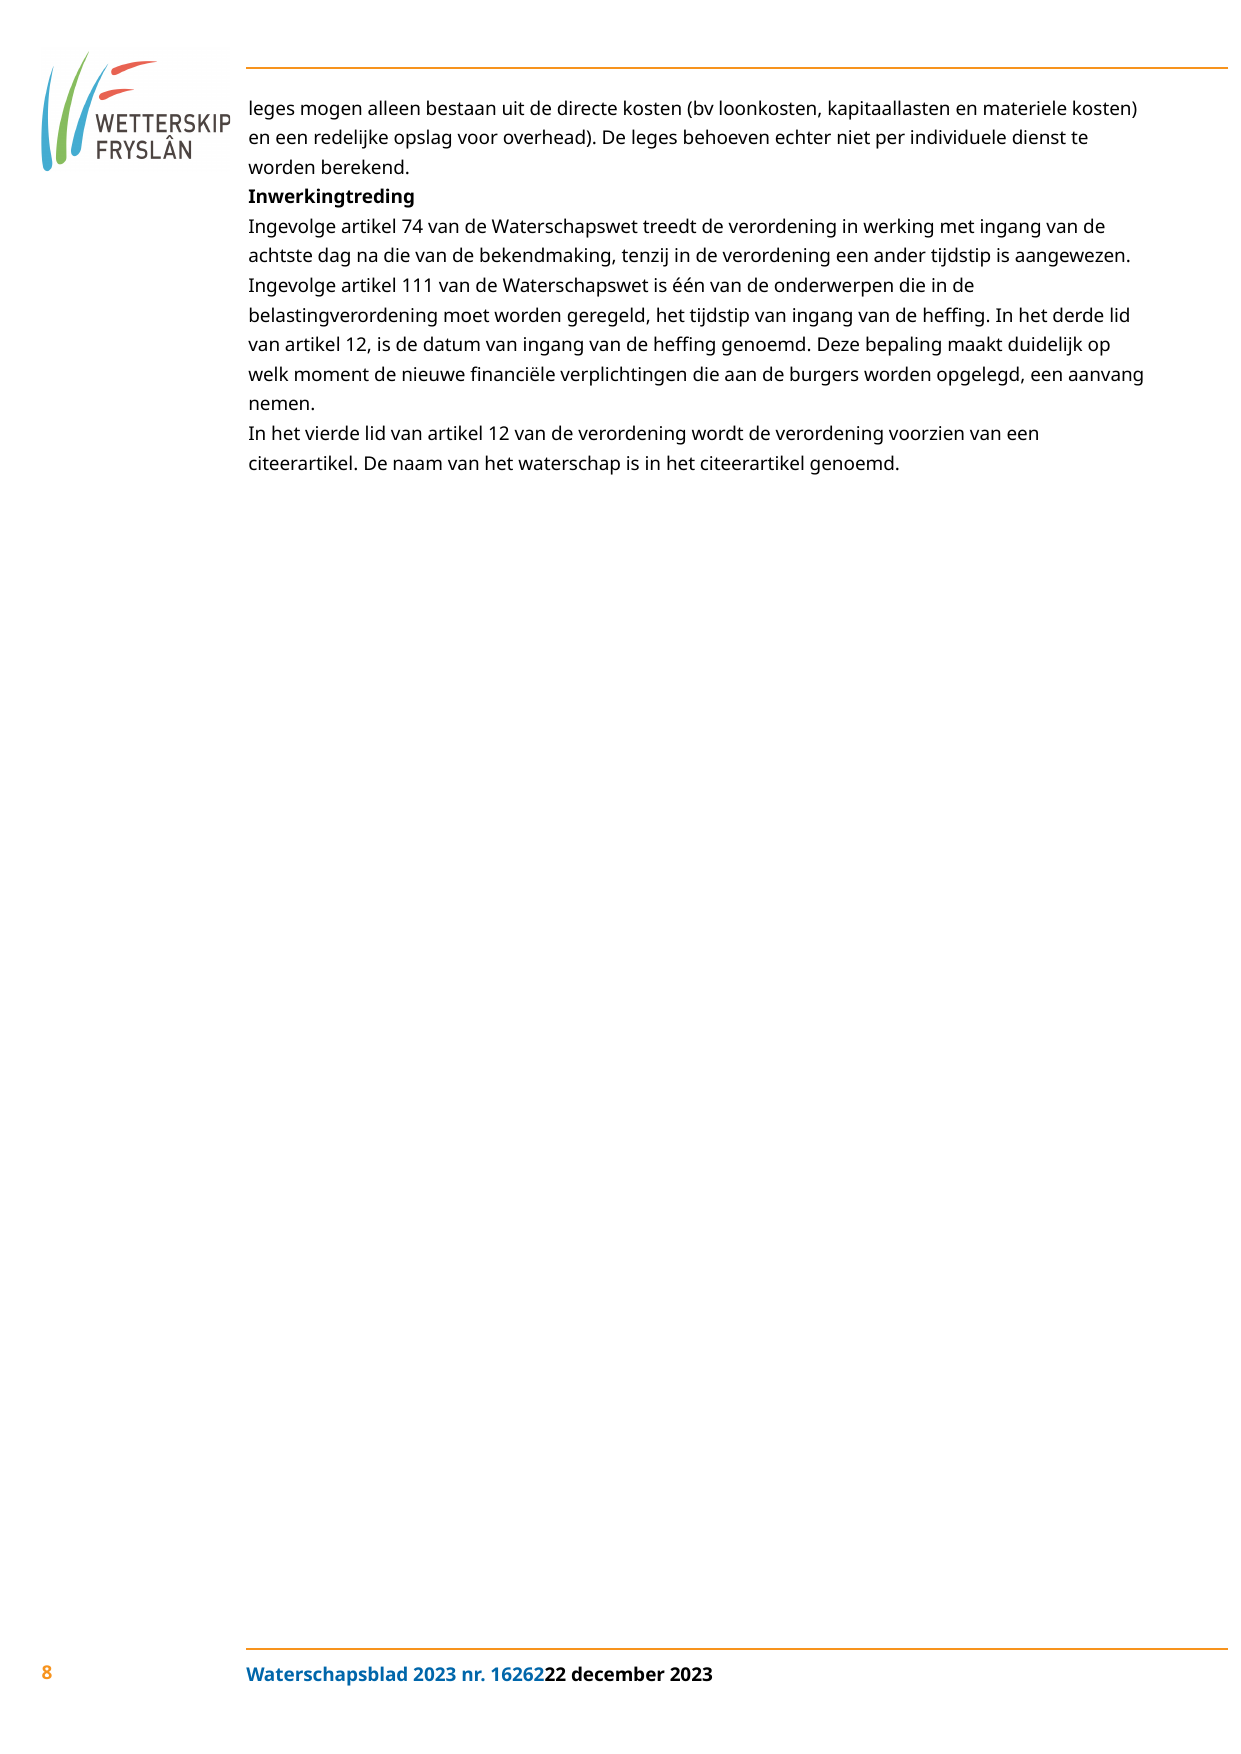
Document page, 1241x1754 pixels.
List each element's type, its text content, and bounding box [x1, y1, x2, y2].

text leges mogen alleen bestaan uit de directe kosten (bv loonkosten, kapitaallasten en materiele kosten) en een redelijke opslag voor overhead). De leges behoeven echter niet per individuele dienst te worden berekend. [248, 95, 1152, 180]
picture [41, 47, 231, 172]
text Inwerkingtreding [248, 183, 1152, 209]
text In het vierde lid van artikel 12 van de verordening wordt de verordening voorzien van een citeerartikel. De naam van het waterschap is in het citeerartikel genoemd. [248, 420, 1152, 476]
text Ingevolge artikel 74 van de Waterschapswet treedt de verordening in werking met ingang van de achtste dag na die van de bekendmaking, tenzij in de verordening een ander tijdstip is aangewezen. Ingevolge artikel 111 van de Waterschapswet is één van de onderwerpen die in de belastingverordening moet worden geregeld, het tijdstip van ingang van de heffing. In het derde lid van artikel 12, is de datum van ingang van de heffing genoemd. Deze bepaling maakt duidelijk op welk moment de nieuwe financiële verplichtingen die aan de burgers worden opgelegd, een aanvang nemen. [248, 213, 1152, 416]
